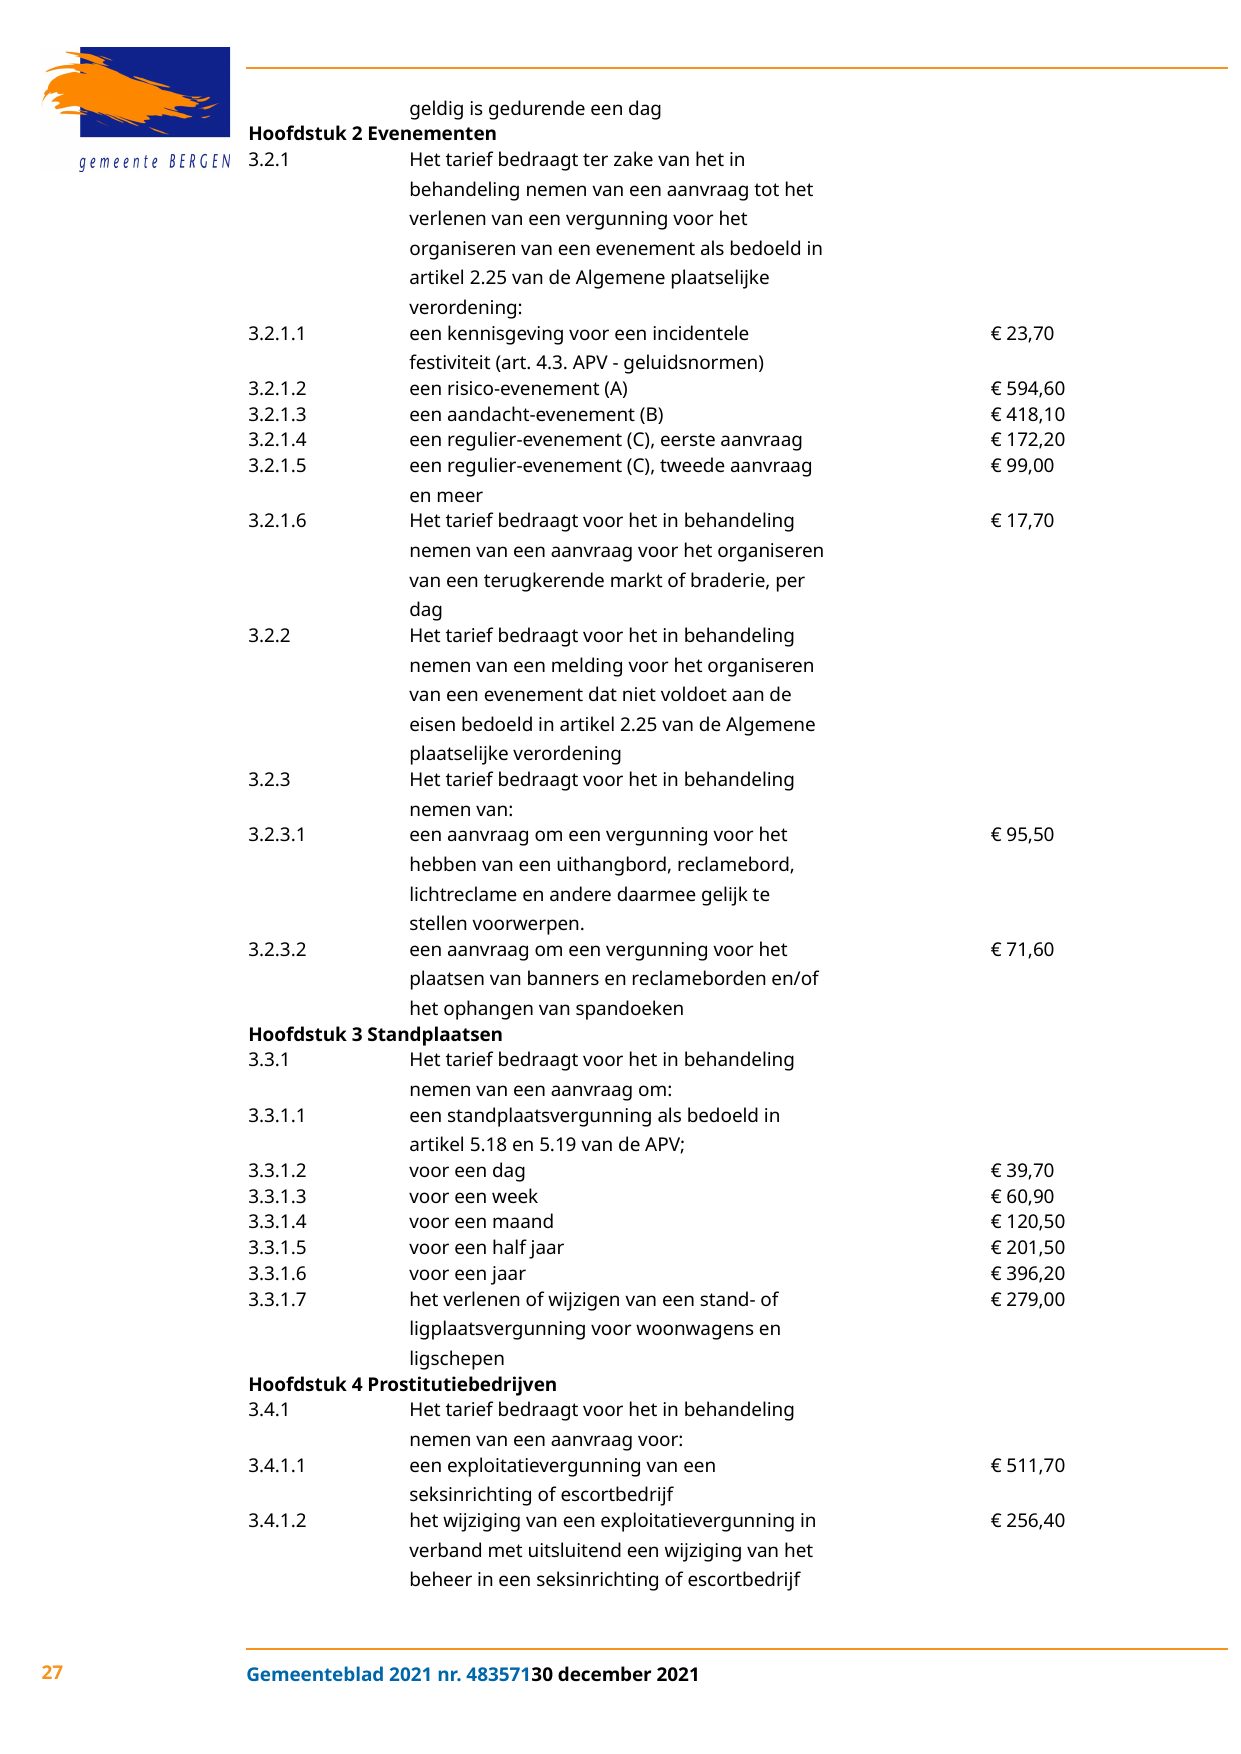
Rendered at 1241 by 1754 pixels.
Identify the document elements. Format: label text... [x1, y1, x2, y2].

table_cell [829, 1102, 991, 1157]
table_cell [829, 1260, 991, 1286]
table_cell 3.2.1.5 [248, 453, 409, 508]
table_cell 3.3.1.6 [248, 1260, 409, 1286]
table_cell Het tarief bedraagt voor het in behandeling nemen van een aanvraag om: [409, 1047, 829, 1102]
table_cell [829, 622, 991, 766]
table_cell 3.3.1.3 [248, 1183, 409, 1209]
table_cell [829, 1157, 991, 1183]
table_cell [991, 766, 1152, 822]
table_cell 3.2.1.6 [248, 508, 409, 622]
table_cell 3.2.2 [248, 622, 409, 766]
table_cell [829, 1209, 991, 1234]
table_cell € 172,20 [991, 427, 1152, 452]
table_cell Hoofdstuk 4 Prostitutiebedrijven [248, 1371, 1152, 1397]
table_cell Het tarief bedraagt voor het in behandeling nemen van een melding voor het organiseren van een evenement dat niet voldoet aan de eisen bedoeld in artikel 2.25 van de Algemene plaatselijke verordening [409, 622, 829, 766]
table_cell [991, 1397, 1152, 1452]
table_cell [829, 95, 991, 121]
table_cell [829, 1235, 991, 1260]
table_cell € 418,10 [991, 401, 1152, 427]
table_cell [991, 146, 1152, 320]
table_cell € 99,00 [991, 453, 1152, 508]
table_cell 3.4.1 [248, 1397, 409, 1452]
table_cell € 95,50 [991, 822, 1152, 936]
table_cell € 17,70 [991, 508, 1152, 622]
table_cell het wijziging van een exploitatievergunning in verband met uitsluitend een wijziging van het beheer in een seksinrichting of escortbedrijf [409, 1507, 829, 1592]
table_cell 3.2.1.2 [248, 375, 409, 401]
table_cell voor een half jaar [409, 1235, 829, 1260]
table_cell € 396,20 [991, 1260, 1152, 1286]
table_cell 3.2.1.1 [248, 320, 409, 375]
table_cell een aanvraag om een vergunning voor het plaatsen van banners en reclameborden en/of het ophangen van spandoeken [409, 936, 829, 1021]
table_cell € 71,60 [991, 936, 1152, 1021]
table_cell een aandacht-evenement (B) [409, 401, 829, 427]
table_cell Het tarief bedraagt voor het in behandeling nemen van een aanvraag voor het organiseren van een terugkerende markt of braderie, per dag [409, 508, 829, 622]
table_cell [991, 95, 1152, 121]
table_cell Het tarief bedraagt voor het in behandeling nemen van: [409, 766, 829, 822]
table_cell 3.4.1.2 [248, 1507, 409, 1592]
table_cell Het tarief bedraagt ter zake van het in behandeling nemen van een aanvraag tot het verlenen van een vergunning voor het organiseren van een evenement als bedoeld in artikel 2.25 van de Algemene plaatselijke verordening: [409, 146, 829, 320]
table_cell [991, 1047, 1152, 1102]
table_cell [991, 1102, 1152, 1157]
table_cell [829, 320, 991, 375]
table_cell € 256,40 [991, 1507, 1152, 1592]
table_cell een kennisgeving voor een incidentele festiviteit (art. 4.3. APV - geluidsnormen) [409, 320, 829, 375]
table_cell [829, 766, 991, 822]
table_cell 3.3.1.1 [248, 1102, 409, 1157]
table_cell een risico-evenement (A) [409, 375, 829, 401]
table_cell [829, 453, 991, 508]
table_cell 3.2.1.4 [248, 427, 409, 452]
table_cell € 120,50 [991, 1209, 1152, 1234]
table_cell het verlenen of wijzigen van een stand- of ligplaatsvergunning voor woonwagens en ligschepen [409, 1286, 829, 1371]
table_cell 3.3.1.4 [248, 1209, 409, 1234]
table_cell [829, 1286, 991, 1371]
table_cell [829, 508, 991, 622]
table_cell Hoofdstuk 3 Standplaatsen [248, 1021, 1152, 1047]
table_cell € 511,70 [991, 1452, 1152, 1507]
table_cell € 23,70 [991, 320, 1152, 375]
table_cell 3.3.1.5 [248, 1235, 409, 1260]
table_cell een regulier-evenement (C), tweede aanvraag en meer [409, 453, 829, 508]
table_cell voor een week [409, 1183, 829, 1209]
table_cell [829, 375, 991, 401]
table_cell [829, 1397, 991, 1452]
table_cell [829, 1452, 991, 1507]
table_cell 3.3.1.7 [248, 1286, 409, 1371]
table_cell [829, 401, 991, 427]
table_cell [829, 1047, 991, 1102]
table_cell € 201,50 [991, 1235, 1152, 1260]
table_cell 3.2.1.3 [248, 401, 409, 427]
table_cell [829, 1507, 991, 1592]
table_cell 3.3.1 [248, 1047, 409, 1102]
table_cell voor een jaar [409, 1260, 829, 1286]
table_cell 3.2.3 [248, 766, 409, 822]
table_cell 3.2.1 [248, 146, 409, 320]
table_cell Hoofdstuk 2 Evenementen [248, 121, 1152, 146]
table_cell [829, 1183, 991, 1209]
table_cell [829, 936, 991, 1021]
table_cell [248, 95, 409, 121]
table_cell een regulier-evenement (C), eerste aanvraag [409, 427, 829, 452]
table_cell € 594,60 [991, 375, 1152, 401]
table_cell 3.3.1.2 [248, 1157, 409, 1183]
table_cell € 279,00 [991, 1286, 1152, 1371]
table_cell € 60,90 [991, 1183, 1152, 1209]
table_cell [829, 822, 991, 936]
table_cell voor een dag [409, 1157, 829, 1183]
picture [41, 47, 231, 172]
table_cell een aanvraag om een vergunning voor het hebben van een uithangbord, reclamebord, lichtreclame en andere daarmee gelijk te stellen voorwerpen. [409, 822, 829, 936]
table_cell [829, 146, 991, 320]
table_cell geldig is gedurende een dag [409, 95, 829, 121]
table_cell [991, 622, 1152, 766]
table_cell voor een maand [409, 1209, 829, 1234]
table_cell 3.2.3.1 [248, 822, 409, 936]
table_cell Het tarief bedraagt voor het in behandeling nemen van een aanvraag voor: [409, 1397, 829, 1452]
table_cell € 39,70 [991, 1157, 1152, 1183]
table_cell 3.2.3.2 [248, 936, 409, 1021]
table_cell [829, 427, 991, 452]
table_cell een standplaatsvergunning als bedoeld in artikel 5.18 en 5.19 van de APV; [409, 1102, 829, 1157]
table_cell een exploitatievergunning van een seksinrichting of escortbedrijf [409, 1452, 829, 1507]
table_cell 3.4.1.1 [248, 1452, 409, 1507]
